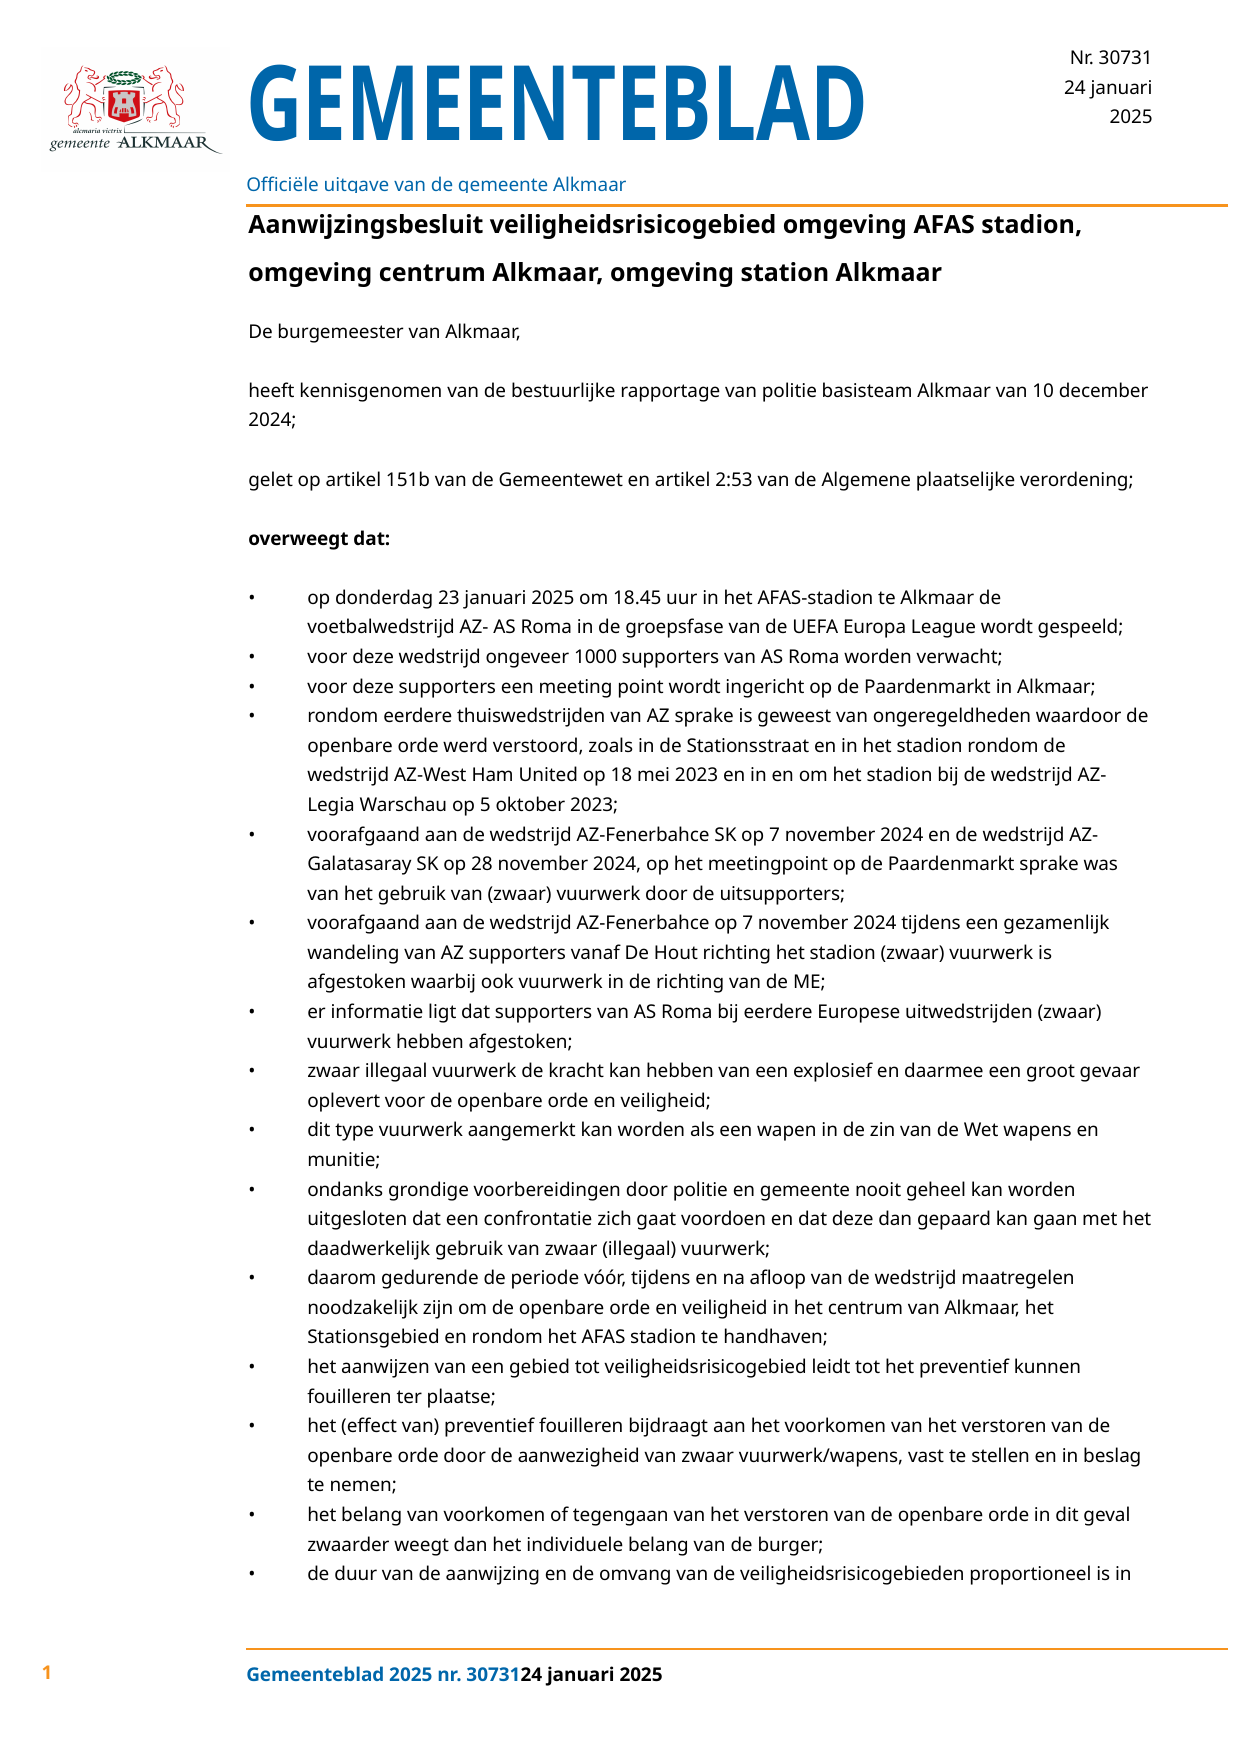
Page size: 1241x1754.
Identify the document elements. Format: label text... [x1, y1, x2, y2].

list het (effect van) preventief fouilleren bijdraagt aan het voorkomen van het verstoren van de openbare orde door de aanwezigheid van zwaar vuurwerk/wapens, vast te stellen en in beslag te nemen; [248, 1412, 1152, 1497]
list het belang van voorkomen of tegengaan van het verstoren van de openbare orde in dit geval zwaarder weegt dan het individuele belang van de burger; [248, 1501, 1152, 1557]
list voor deze wedstrijd ongeveer 1000 supporters van AS Roma worden verwacht; [248, 643, 1152, 669]
list zwaar illegaal vuurwerk de kracht kan hebben van een explosief en daarmee een groot gevaar oplevert voor de openbare orde en veiligheid; [248, 1057, 1152, 1113]
list rondom eerdere thuiswedstrijden van AZ sprake is geweest van ongeregeldheden waardoor de openbare orde werd verstoord, zoals in de Stationsstraat en in het stadion rondom de wedstrijd AZ-West Ham United op 18 mei 2023 en in en om het stadion bij de wedstrijd AZ- Legia Warschau op 5 oktober 2023; [248, 702, 1152, 817]
list daarom gedurende de periode vóór, tijdens en na afloop van de wedstrijd maatregelen noodzakelijk zijn om de openbare orde en veiligheid in het centrum van Alkmaar, het Stationsgebied en rondom het AFAS stadion te handhaven; [248, 1264, 1152, 1349]
list voorafgaand aan de wedstrijd AZ-Fenerbahce SK op 7 november 2024 en de wedstrijd AZ-Galatasaray SK op 28 november 2024, op het meetingpoint op de Paardenmarkt sprake was van het gebruik van (zwaar) vuurwerk door de uitsupporters; [248, 821, 1152, 906]
text gelet op artikel 151b van de Gemeentewet en artikel 2:53 van de Algemene plaatselijke verordening; [248, 466, 1152, 492]
text heeft kennisgenomen van de bestuurlijke rapportage van politie basisteam Alkmaar van 10 december 2024; [248, 377, 1152, 432]
text Aanwijzingsbesluit veiligheidsrisicogebied omgeving AFAS stadion, omgeving centrum Alkmaar, omgeving station Alkmaar [248, 207, 1152, 288]
list voor deze supporters een meeting point wordt ingericht op de Paardenmarkt in Alkmaar; [248, 673, 1152, 699]
picture [41, 47, 231, 172]
list ondanks grondige voorbereidingen door politie en gemeente nooit geheel kan worden uitgesloten dat een confrontatie zich gaat voordoen en dat deze dan gepaard kan gaan met het daadwerkelijk gebruik van zwaar (illegaal) vuurwerk; [248, 1176, 1152, 1261]
list voorafgaand aan de wedstrijd AZ-Fenerbahce op 7 november 2024 tijdens een gezamenlijk wandeling van AZ supporters vanaf De Hout richting het stadion (zwaar) vuurwerk is afgestoken waarbij ook vuurwerk in de richting van de ME; [248, 909, 1152, 994]
text overweegt dat: [248, 525, 1152, 551]
list op donderdag 23 januari 2025 om 18.45 uur in het AFAS-stadion te Alkmaar de voetbalwedstrijd AZ- AS Roma in de groepsfase van de UEFA Europa League wordt gespeeld; [248, 584, 1152, 639]
text De burgemeester van Alkmaar, [248, 318, 1152, 344]
list het aanwijzen van een gebied tot veiligheidsrisicogebied leidt tot het preventief kunnen fouilleren ter plaatse; [248, 1353, 1152, 1409]
list er informatie ligt dat supporters van AS Roma bij eerdere Europese uitwedstrijden (zwaar) vuurwerk hebben afgestoken; [248, 998, 1152, 1054]
list de duur van de aanwijzing en de omvang van de veiligheidsrisicogebieden proportioneel is in [248, 1560, 1152, 1586]
list dit type vuurwerk aangemerkt kan worden als een wapen in de zin van de Wet wapens en munitie; [248, 1117, 1152, 1172]
